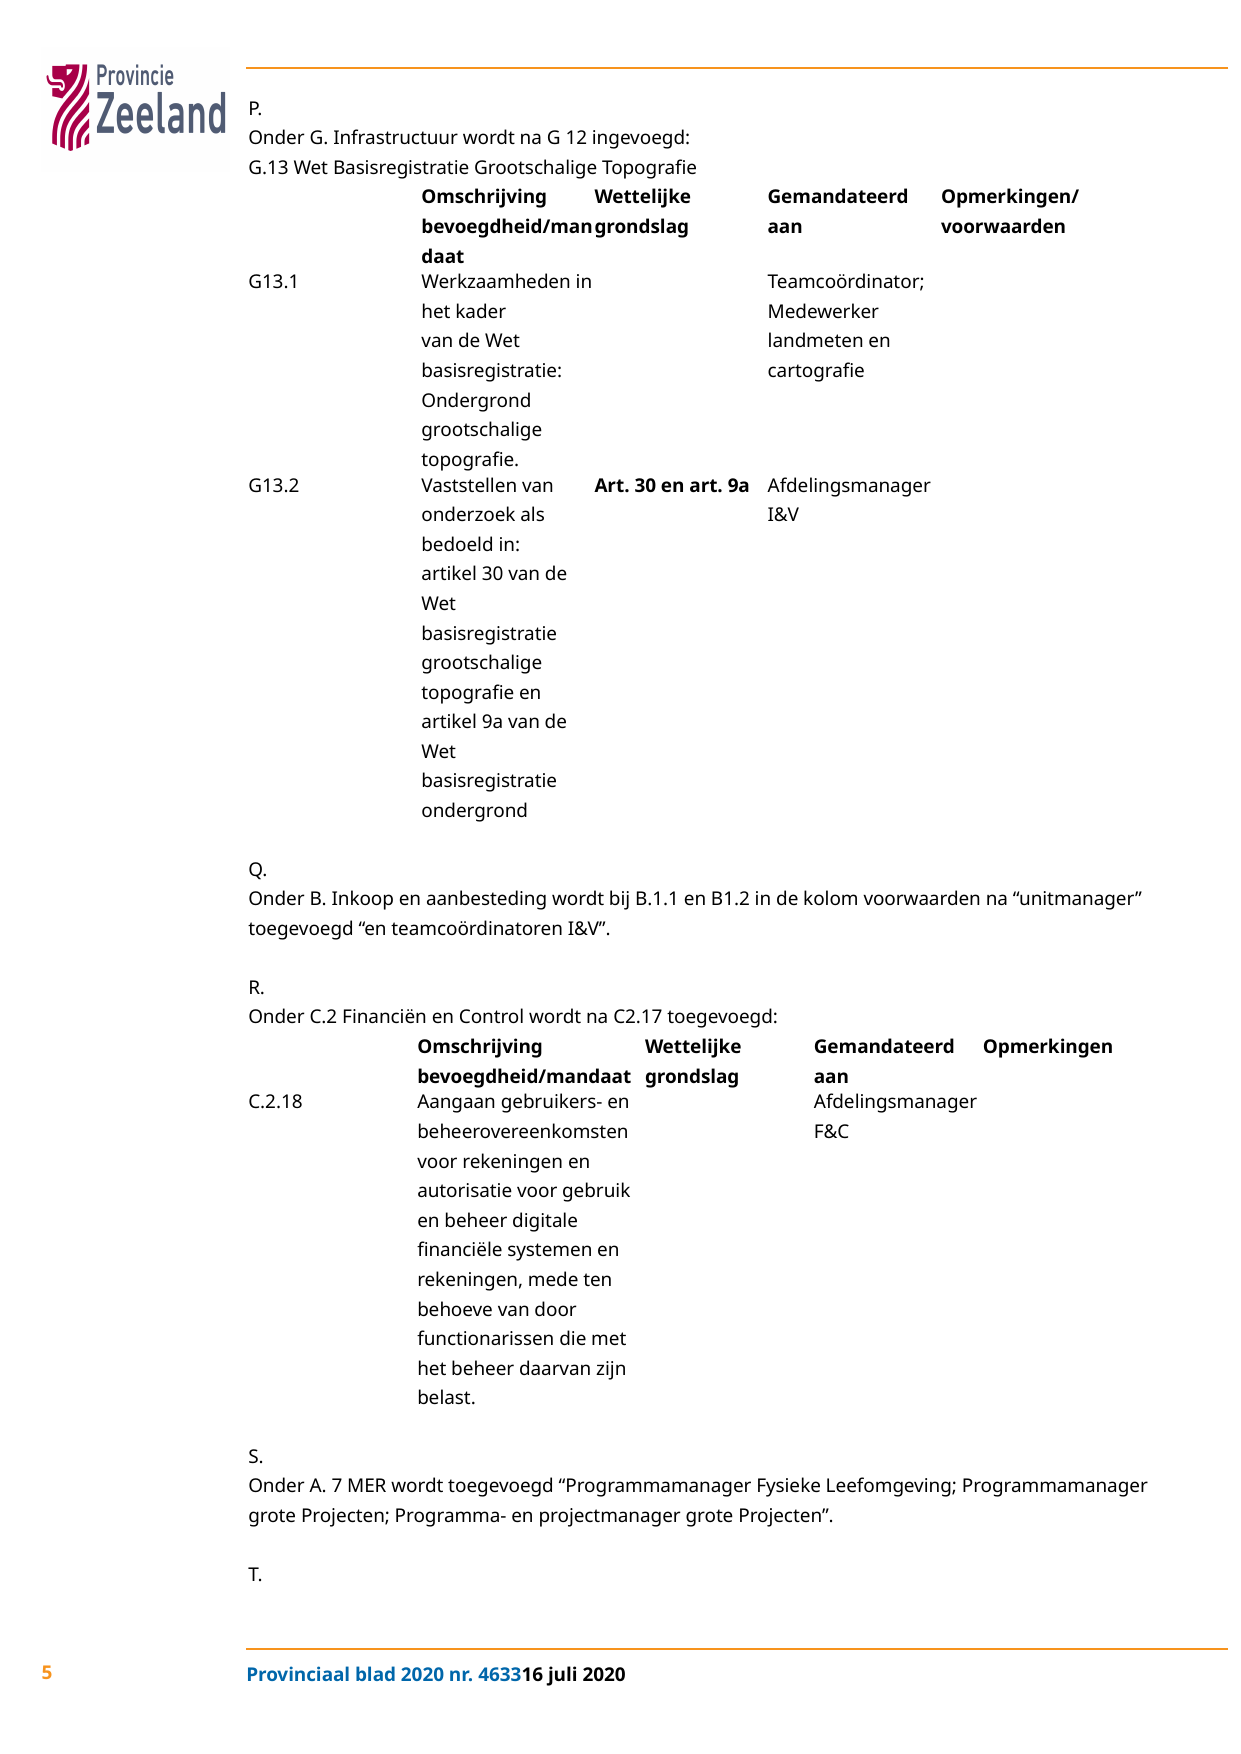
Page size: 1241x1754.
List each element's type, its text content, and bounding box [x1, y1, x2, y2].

table_cell Art. 30 en art. 9a [594, 472, 767, 823]
table_cell Teamcoördinator; Medewerker landmeten en cartografie [768, 269, 941, 472]
table_header Omschrijving bevoegdheid/mandaat [417, 1033, 645, 1089]
table_header [248, 184, 421, 268]
table_cell Afdelingsmanager F&C [814, 1089, 983, 1410]
table_header Omschrijving bevoegdheid/mandaat [421, 184, 594, 268]
table_header Gemandateerd aan [814, 1033, 983, 1089]
text Onder C.2 Financiën en Control wordt na C2.17 toegevoegd: [248, 1004, 1152, 1029]
table_cell G13.1 [248, 269, 421, 472]
picture [41, 47, 231, 172]
table_cell [983, 1089, 1152, 1410]
table_cell ­ [941, 269, 1152, 472]
table_cell Vaststellen van onderzoek als bedoeld in: artikel 30 van de Wet basisregistratie grootschalige topografie en artikel 9a van de Wet basisregistratie ondergrond [421, 472, 594, 823]
text G.13 Wet Basisregistratie Grootschalige Topografie [248, 154, 1152, 180]
table_cell G13.2 [248, 472, 421, 823]
table_header Wettelijke grondslag [645, 1033, 814, 1089]
table_header Opmerkingen [983, 1033, 1152, 1089]
text Onder B. Inkoop en aanbesteding wordt bij B.1.1 en B1.2 in de kolom voorwaarden na “unitmanager” toegevoegd “en teamcoördinatoren I&V”. [248, 885, 1152, 941]
table_cell ­ [594, 269, 767, 472]
table_cell [941, 472, 1152, 823]
table_cell [645, 1089, 814, 1410]
table_cell C.2.18 [248, 1089, 417, 1410]
table_cell Afdelingsmanager I&V [768, 472, 941, 823]
table_header Wettelijke grondslag [594, 184, 767, 268]
table_cell Aangaan gebruikers- en beheerovereenkomsten voor rekeningen en autorisatie voor gebruik en beheer digitale financiële systemen en rekeningen, mede ten behoeve van door functionarissen die met het beheer daarvan zijn belast. [417, 1089, 645, 1410]
table_header Gemandateerd aan [768, 184, 941, 268]
text Onder G. Infrastructuur wordt na G 12 ingevoegd: [248, 124, 1152, 150]
table_header [248, 1033, 417, 1089]
text Onder A. 7 MER wordt toegevoegd “Programmamanager Fysieke Leefomgeving; Programmamanager grote Projecten; Programma- en projectmanager grote Projecten”. [248, 1473, 1152, 1528]
table_header Opmerkingen/voorwaarden [941, 184, 1152, 268]
table_cell Werkzaamheden in het kader van de Wet basisregistratie: Ondergrond grootschalige topografie. [421, 269, 594, 472]
